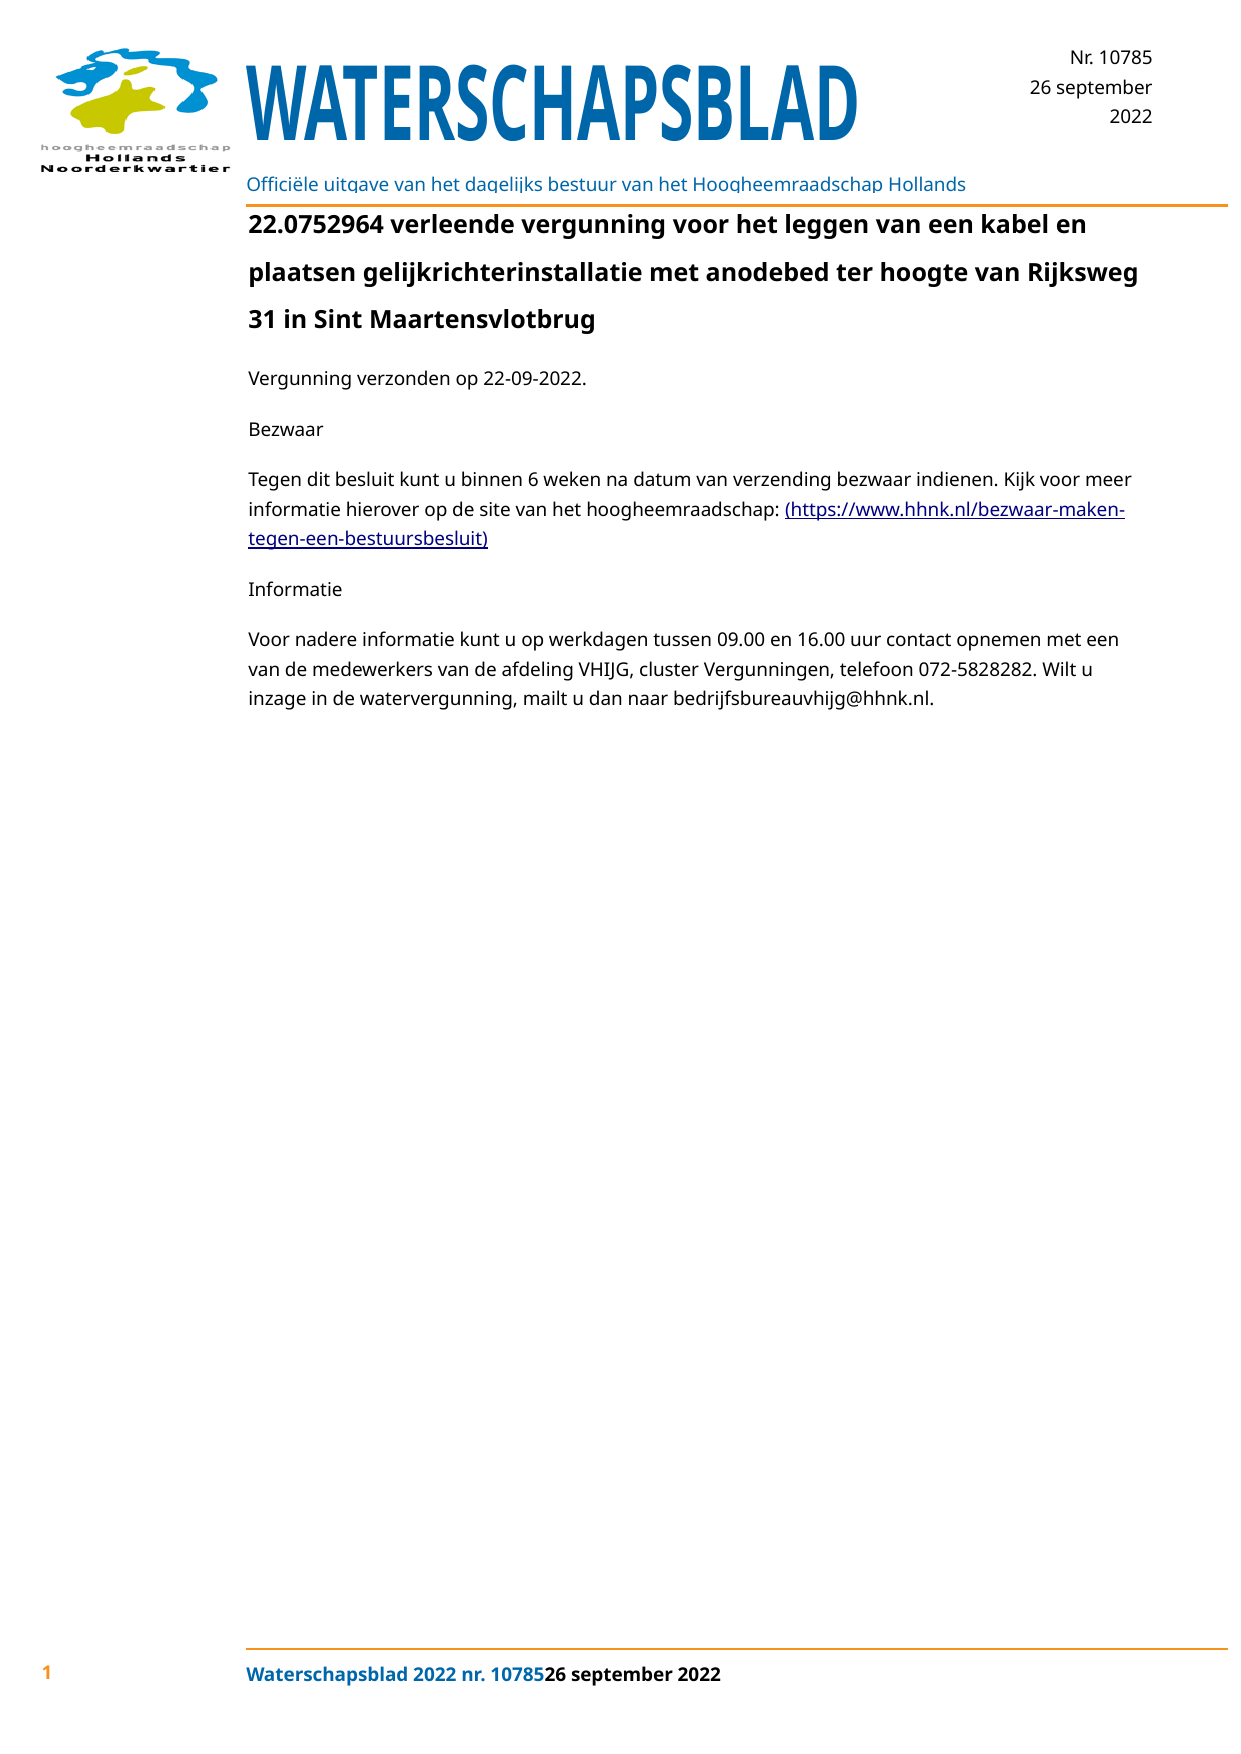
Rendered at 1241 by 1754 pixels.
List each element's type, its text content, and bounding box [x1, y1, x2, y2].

text Tegen dit besluit kunt u binnen 6 weken na datum van verzending bezwaar indienen. Kijk voor meer informatie hierover op de site van het hoogheemraadschap: (https://www.hhnk.nl/bezwaar-maken-tegen-een-bestuursbesluit) [248, 466, 1152, 551]
text Voor nadere informatie kunt u op werkdagen tussen 09.00 en 16.00 uur contact opnemen met een van de medewerkers van de afdeling VHIJG, cluster Vergunningen, telefoon 072-5828282. Wilt u inzage in de watervergunning, mailt u dan naar bedrijfsbureauvhijg@hhnk.nl. [248, 626, 1152, 711]
text Bezwaar [248, 416, 1152, 442]
text 22.0752964 verleende vergunning voor het leggen van een kabel en plaatsen gelijkrichterinstallatie met anodebed ter hoogte van Rijksweg 31 in Sint Maartensvlotbrug [248, 207, 1152, 336]
text Vergunning verzonden op 22-09-2022. [248, 366, 1152, 391]
picture [41, 47, 231, 172]
text Informatie [248, 576, 1152, 602]
